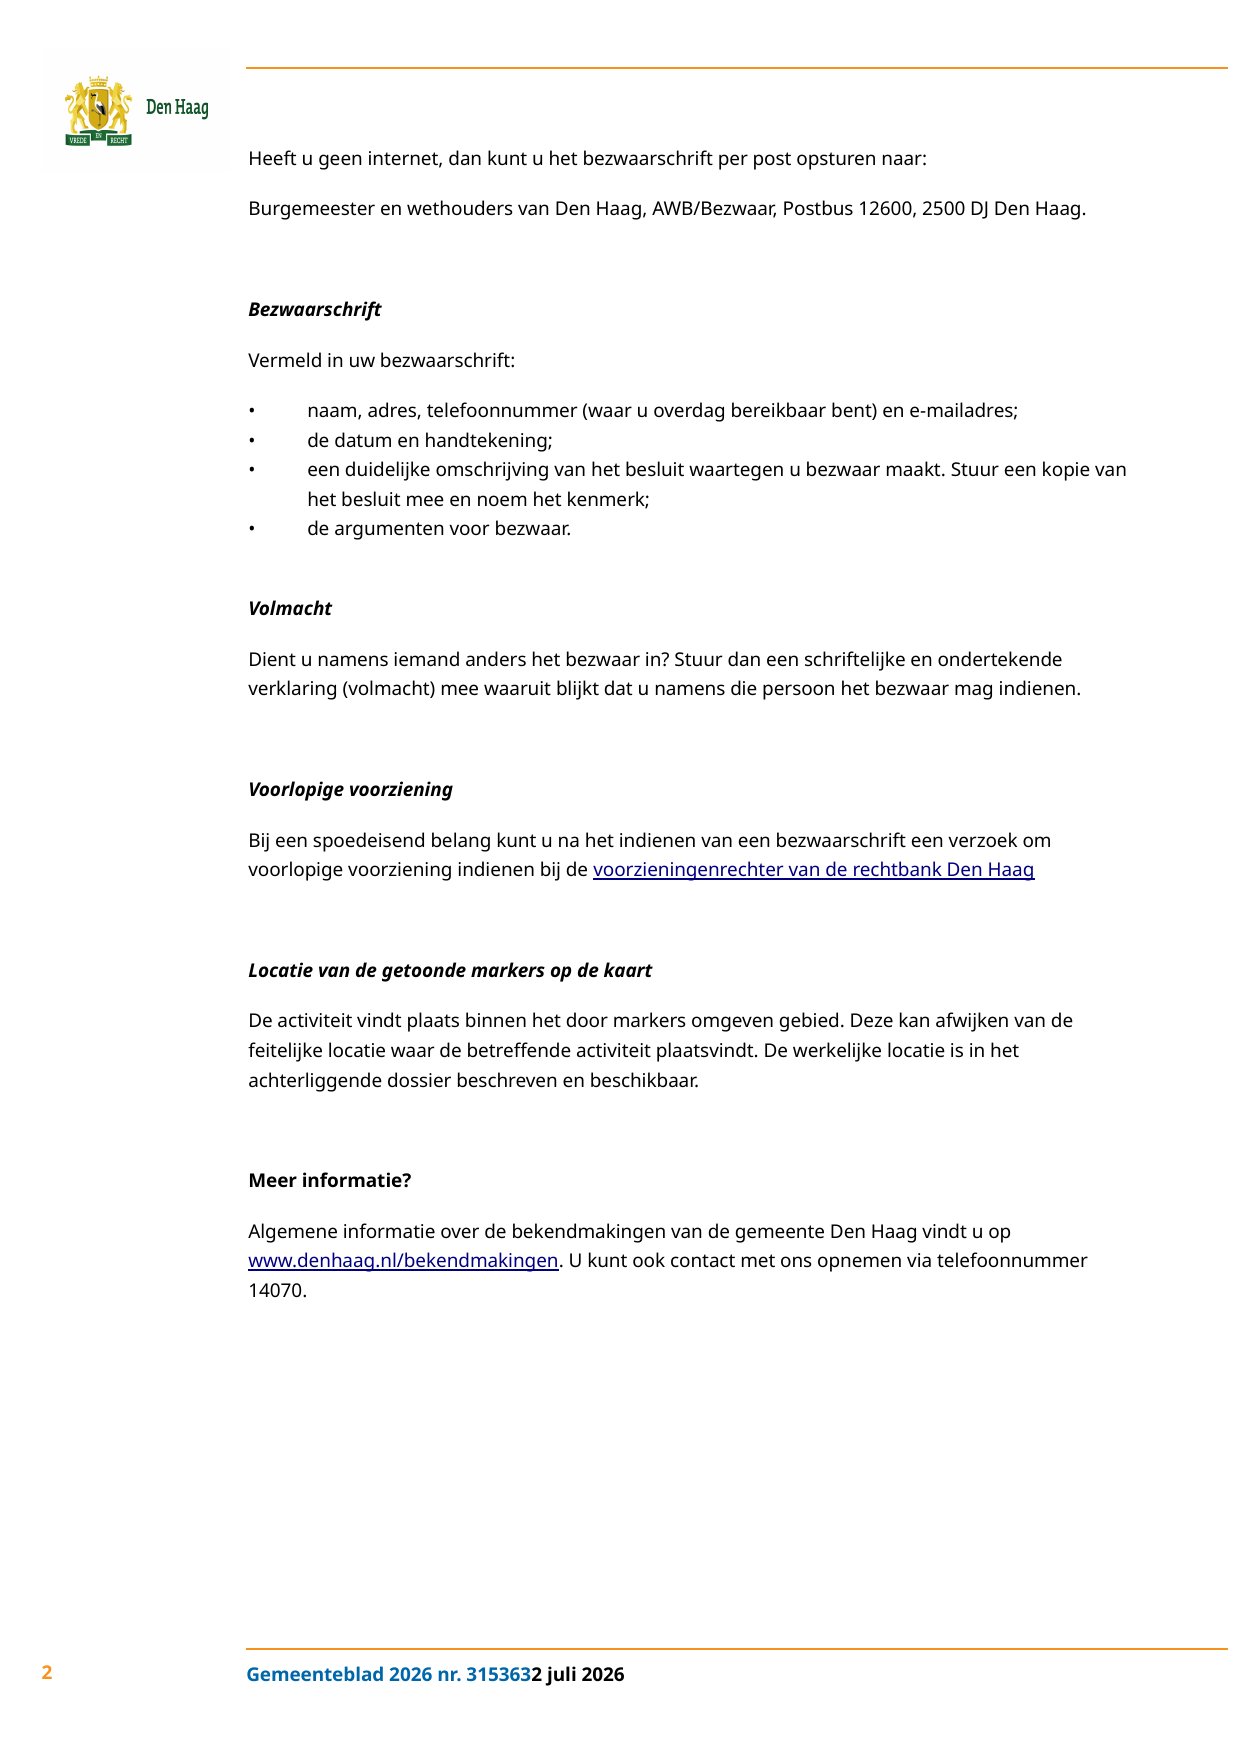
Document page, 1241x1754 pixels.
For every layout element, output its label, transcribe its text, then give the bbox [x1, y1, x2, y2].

text Meer informatie? [248, 1168, 1152, 1193]
text Voorlopige voorziening [248, 776, 1152, 802]
list de datum en handtekening; [248, 427, 1152, 453]
text Bij een spoedeisend belang kunt u na het indienen van een bezwaarschrift een verzoek om voorlopige voorziening indienen bij de voorzieningenrechter van de rechtbank Den Haag [248, 827, 1152, 882]
text Bezwaarschrift [248, 296, 1152, 322]
text Heeft u geen internet, dan kunt u het bezwaarschrift per post opsturen naar: [248, 145, 1152, 171]
text Locatie van de getoonde markers op de kaart [248, 957, 1152, 983]
text Algemene informatie over de bekendmakingen van de gemeente Den Haag vindt u op www.denhaag.nl/bekendmakingen. U kunt ook contact met ons opnemen via telefoonnummer 14070. [248, 1218, 1152, 1303]
list de argumenten voor bezwaar. [248, 516, 1152, 541]
text Volmacht [248, 596, 1152, 621]
text Dient u namens iemand anders het bezwaar in? Stuur dan een schriftelijke en ondertekende verklaring (volmacht) mee waaruit blijkt dat u namens die persoon het bezwaar mag indienen. [248, 646, 1152, 701]
text De activiteit vindt plaats binnen het door markers omgeven gebied. Deze kan afwijken van de feitelijke locatie waar de betreffende activiteit plaatsvindt. De werkelijke locatie is in het achterliggende dossier beschreven en beschikbaar. [248, 1008, 1152, 1093]
list een duidelijke omschrijving van het besluit waartegen u bezwaar maakt. Stuur een kopie van het besluit mee en noem het kenmerk; [248, 456, 1152, 512]
text Vermeld in uw bezwaarschrift: [248, 347, 1152, 373]
list naam, adres, telefoonnummer (waar u overdag bereikbaar bent) en e-mailadres; [248, 397, 1152, 423]
text Burgemeester en wethouders van Den Haag, AWB/Bezwaar, Postbus 12600, 2500 DJ Den Haag. [248, 196, 1152, 221]
picture [41, 47, 231, 172]
